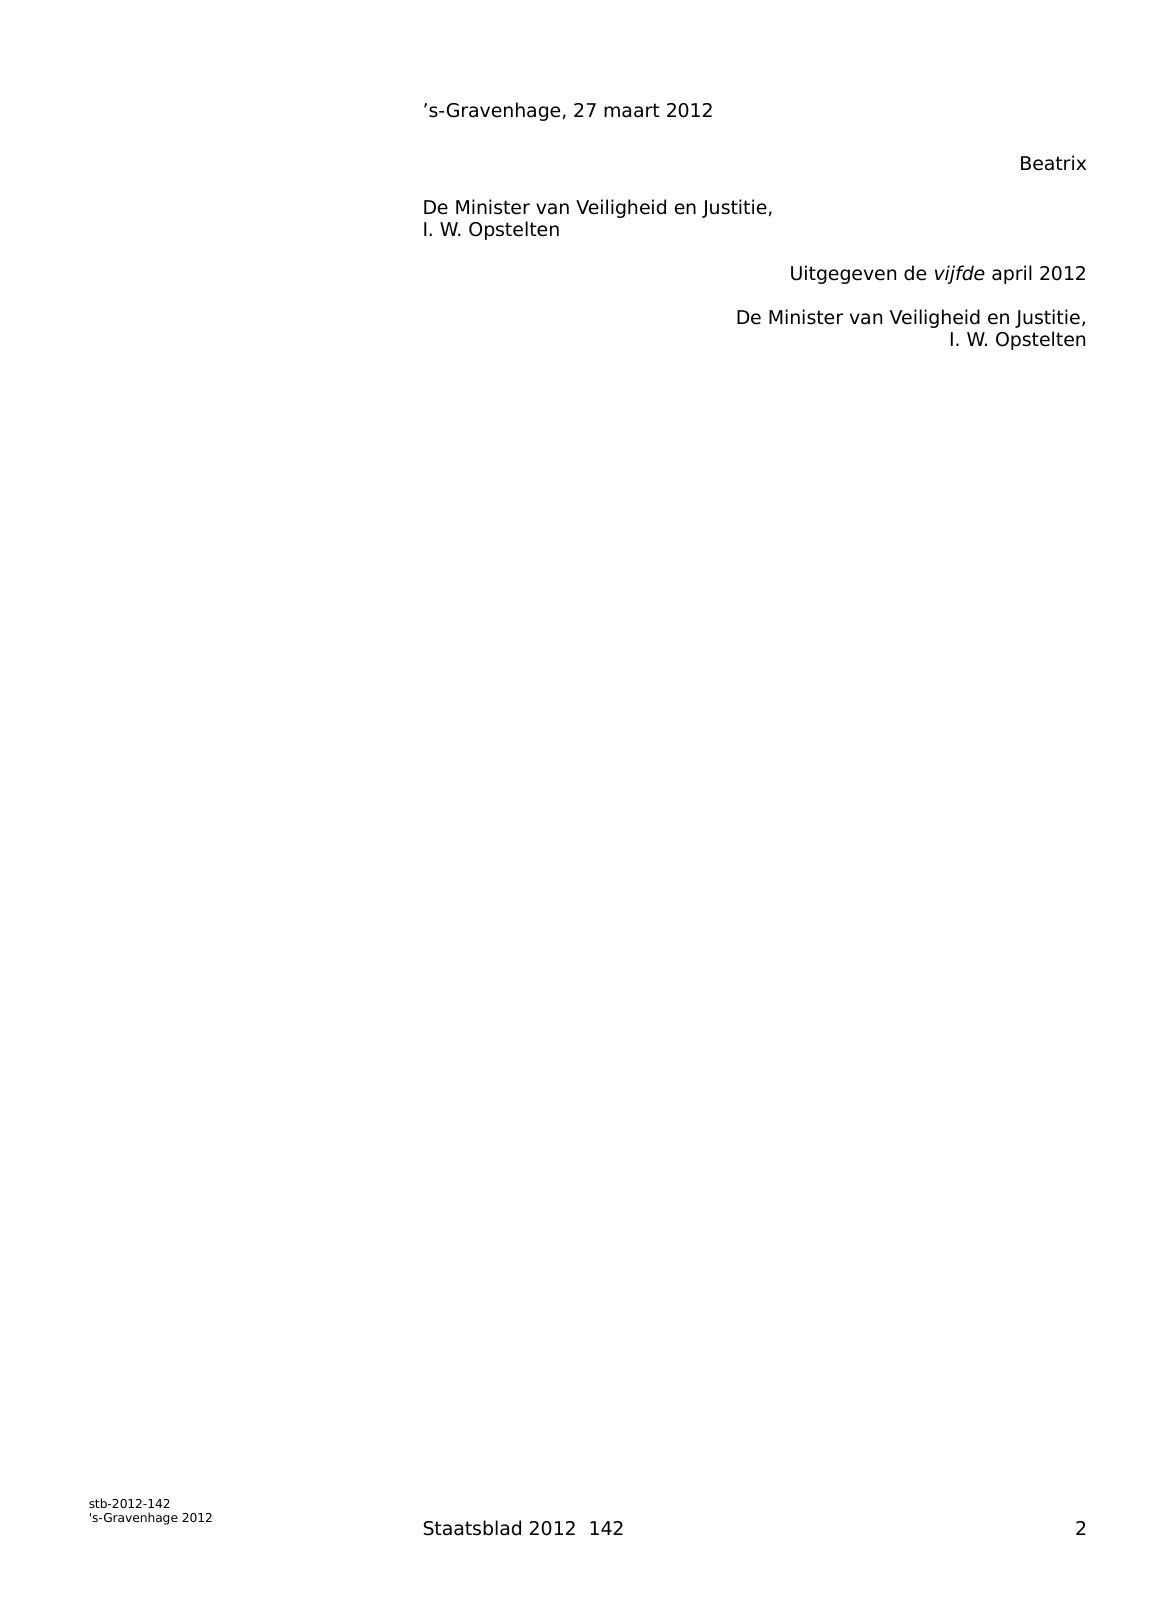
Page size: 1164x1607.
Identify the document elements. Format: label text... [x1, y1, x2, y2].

text stb-2012-142 [88, 1497, 323, 1511]
text ’s-Gravenhage, 27 maart 2012 [422, 100, 1087, 122]
text 's-Gravenhage 2012 [88, 1511, 323, 1525]
text De Minister van Veiligheid en Justitie, I. W. Opstelten [422, 307, 1087, 351]
text De Minister van Veiligheid en Justitie, I. W. Opstelten [422, 197, 1087, 241]
text Uitgegeven de vijfde april 2012 [422, 263, 1087, 285]
text Beatrix [422, 152, 1087, 174]
